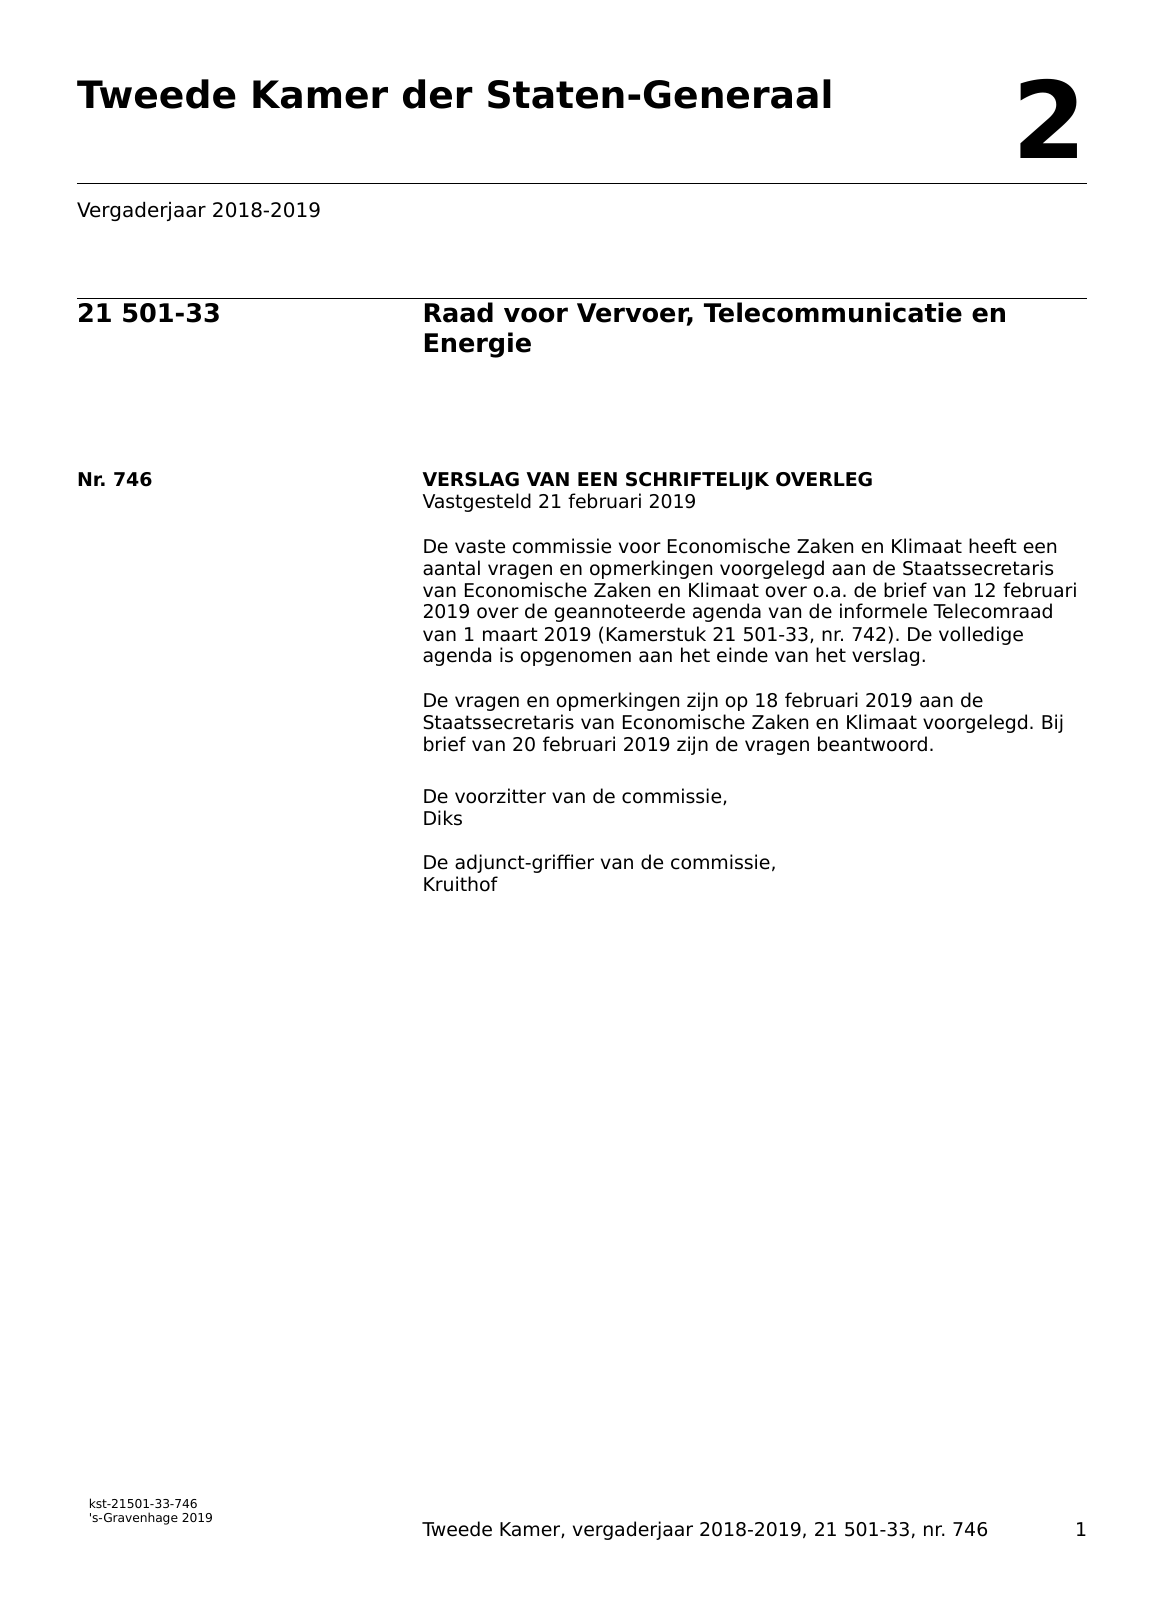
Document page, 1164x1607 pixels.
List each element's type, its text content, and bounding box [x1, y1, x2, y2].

text 's-Gravenhage 2019 [88, 1511, 323, 1525]
text kst-21501-33-746 [88, 1497, 323, 1511]
text De adjunct-griffier van de commissie, Kruithof [422, 852, 1087, 896]
subtitle 21 501-33 Raad voor Vervoer, Telecommunicatie en Energie [77, 299, 1087, 358]
table_cell Vergaderjaar 2018-2019 [77, 184, 1087, 298]
text Vastgesteld 21 februari 2019 [422, 491, 1087, 513]
table_header Tweede Kamer der Staten-Generaal [77, 59, 886, 183]
table_header 2 [886, 59, 1087, 183]
text De vragen en opmerkingen zijn op 18 februari 2019 aan de Staatssecretaris van Economische Zaken en Klimaat voorgelegd. Bij brief van 20 februari 2019 zijn de vragen beantwoord. [422, 689, 1087, 756]
text De vaste commissie voor Economische Zaken en Klimaat heeft een aantal vragen en opmerkingen voorgelegd aan de Staatssecretaris van Economische Zaken en Klimaat over o.a. de brief van 12 februari 2019 over de geannoteerde agenda van de informele Telecomraad van 1 maart 2019 (Kamerstuk 21 501-33, nr. 742). De volledige agenda is opgenomen aan het einde van het verslag. [422, 536, 1087, 667]
subtitle Nr. 746 VERSLAG VAN EEN SCHRIFTELIJK OVERLEG [77, 469, 1087, 491]
text De voorzitter van de commissie, Diks [422, 786, 1087, 829]
